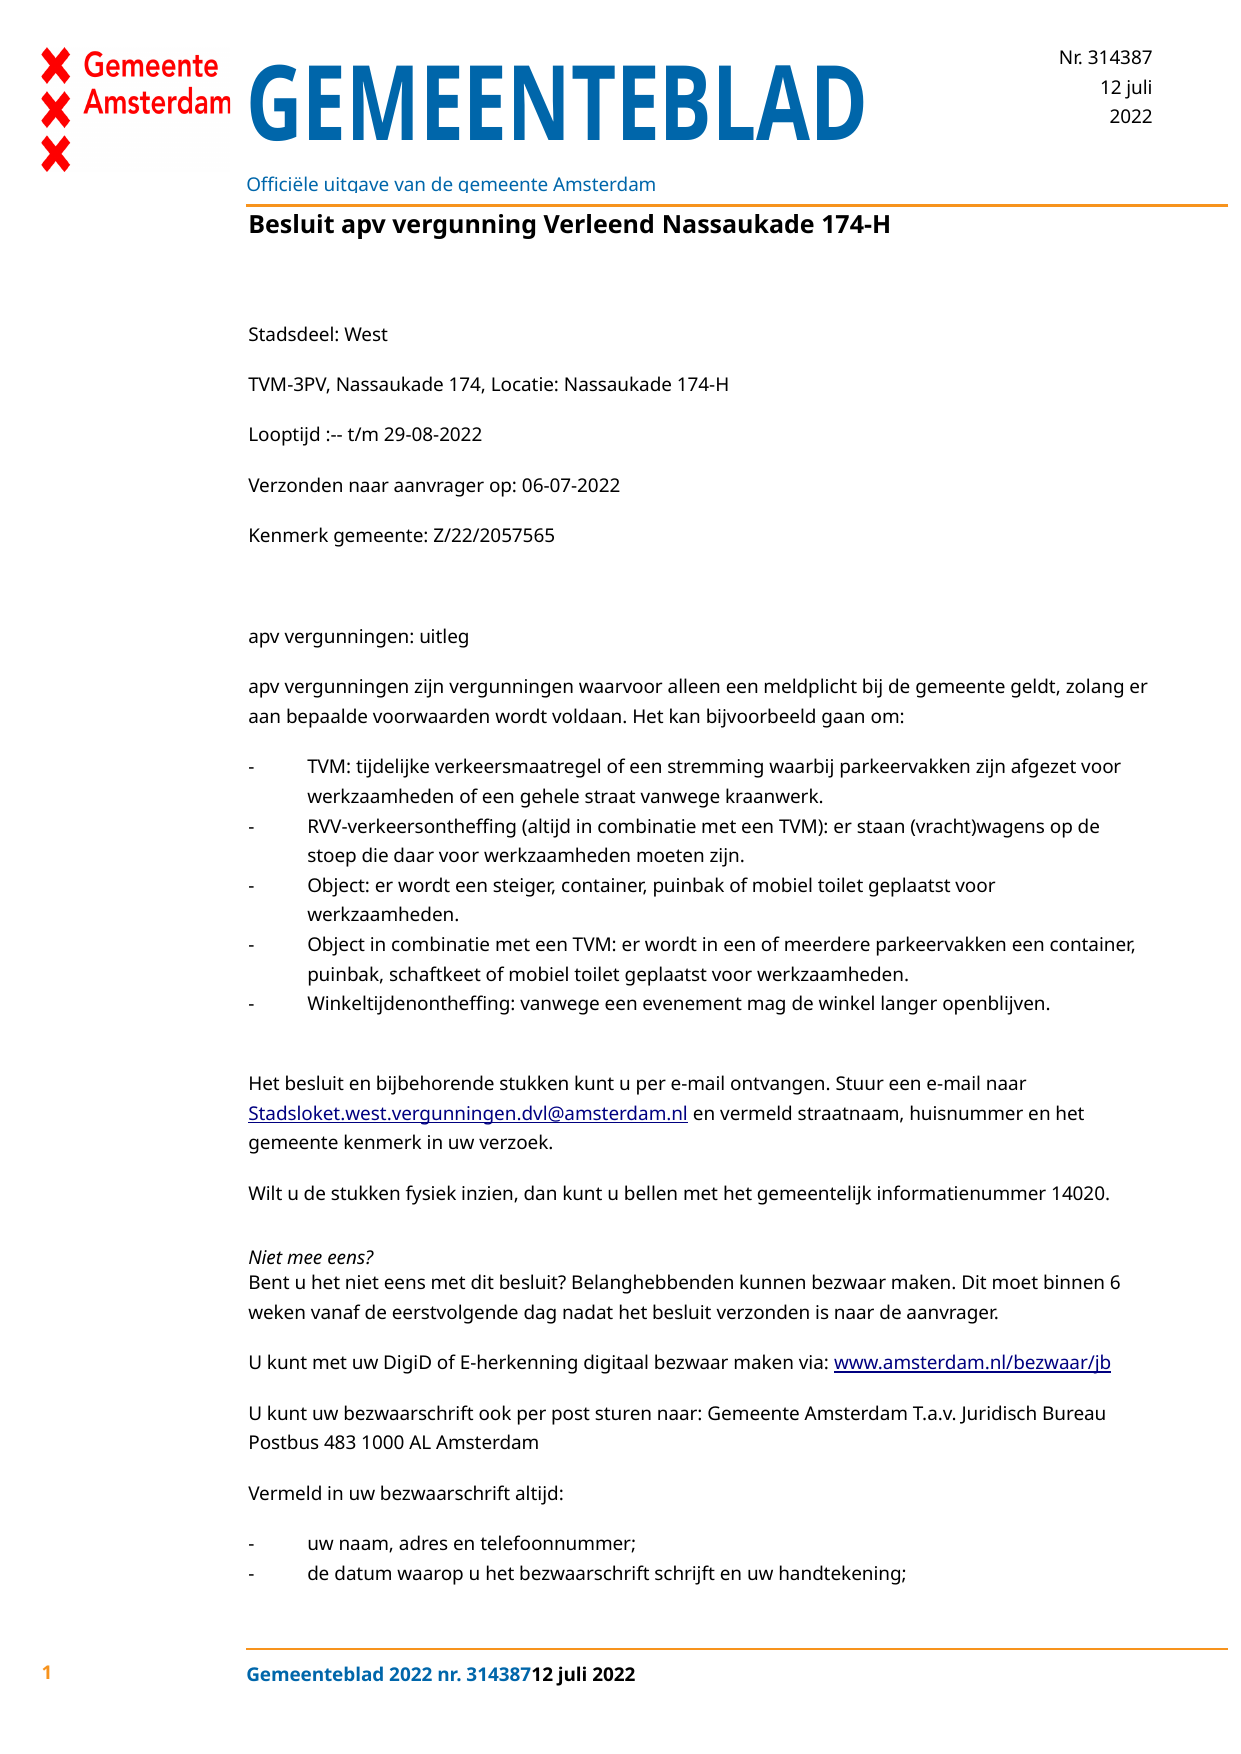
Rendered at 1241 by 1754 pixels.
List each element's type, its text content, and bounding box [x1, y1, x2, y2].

text apv vergunningen zijn vergunningen waarvoor alleen een meldplicht bij de gemeente geldt, zolang er aan bepaalde voorwaarden wordt voldaan. Het kan bijvoorbeeld gaan om: [248, 674, 1152, 729]
list de datum waarop u het bezwaarschrift schrijft en uw handtekening; [248, 1560, 1152, 1586]
text Niet mee eens? [248, 1244, 1152, 1269]
list RVV-verkeersontheffing (altijd in combinatie met een TVM): er staan (vracht)wagens op de stoep die daar voor werkzaamheden moeten zijn. [248, 813, 1152, 868]
text Besluit apv vergunning Verleend Nassaukade 174-H [248, 207, 1152, 241]
text Kenmerk gemeente: Z/22/2057565 [248, 522, 1152, 548]
list Winkeltijdenontheffing: vanwege een evenement mag de winkel langer openblijven. [248, 990, 1152, 1016]
text TVM-3PV, Nassaukade 174, Locatie: Nassaukade 174-H [248, 371, 1152, 397]
list TVM: tijdelijke verkeersmaatregel of een stremming waarbij parkeervakken zijn afgezet voor werkzaamheden of een gehele straat vanwege kraanwerk. [248, 754, 1152, 809]
list uw naam, adres en telefoonnummer; [248, 1530, 1152, 1556]
text Looptijd :-- t/m 29-08-2022 [248, 422, 1152, 447]
text Vermeld in uw bezwaarschrift altijd: [248, 1480, 1152, 1506]
text Wilt u de stukken fysiek inzien, dan kunt u bellen met het gemeentelijk informatienummer 14020. [248, 1180, 1152, 1206]
text Het besluit en bijbehorende stukken kunt u per e-mail ontvangen. Stuur een e-mail naar Stadsloket.west.vergunningen.dvl@amsterdam.nl en vermeld straatnaam, huisnummer en het gemeente kenmerk in uw verzoek. [248, 1070, 1152, 1155]
list Object: er wordt een steiger, container, puinbak of mobiel toilet geplaatst voor werkzaamheden. [248, 872, 1152, 927]
text Stadsdeel: West [248, 321, 1152, 346]
text Bent u het niet eens met dit besluit? Belanghebbenden kunnen bezwaar maken. Dit moet binnen 6 weken vanaf de eerstvolgende dag nadat het besluit verzonden is naar de aanvrager. [248, 1269, 1152, 1325]
picture [41, 47, 231, 172]
text apv vergunningen: uitleg [248, 623, 1152, 649]
text U kunt uw bezwaarschrift ook per post sturen naar: Gemeente Amsterdam T.a.v. Juridisch Bureau Postbus 483 1000 AL Amsterdam [248, 1400, 1152, 1455]
text U kunt met uw DigiD of E-herkenning digitaal bezwaar maken via: www.amsterdam.nl/bezwaar/jb [248, 1349, 1152, 1375]
list Object in combinatie met een TVM: er wordt in een of meerdere parkeervakken een container, puinbak, schaftkeet of mobiel toilet geplaatst voor werkzaamheden. [248, 931, 1152, 986]
text Verzonden naar aanvrager op: 06-07-2022 [248, 472, 1152, 498]
